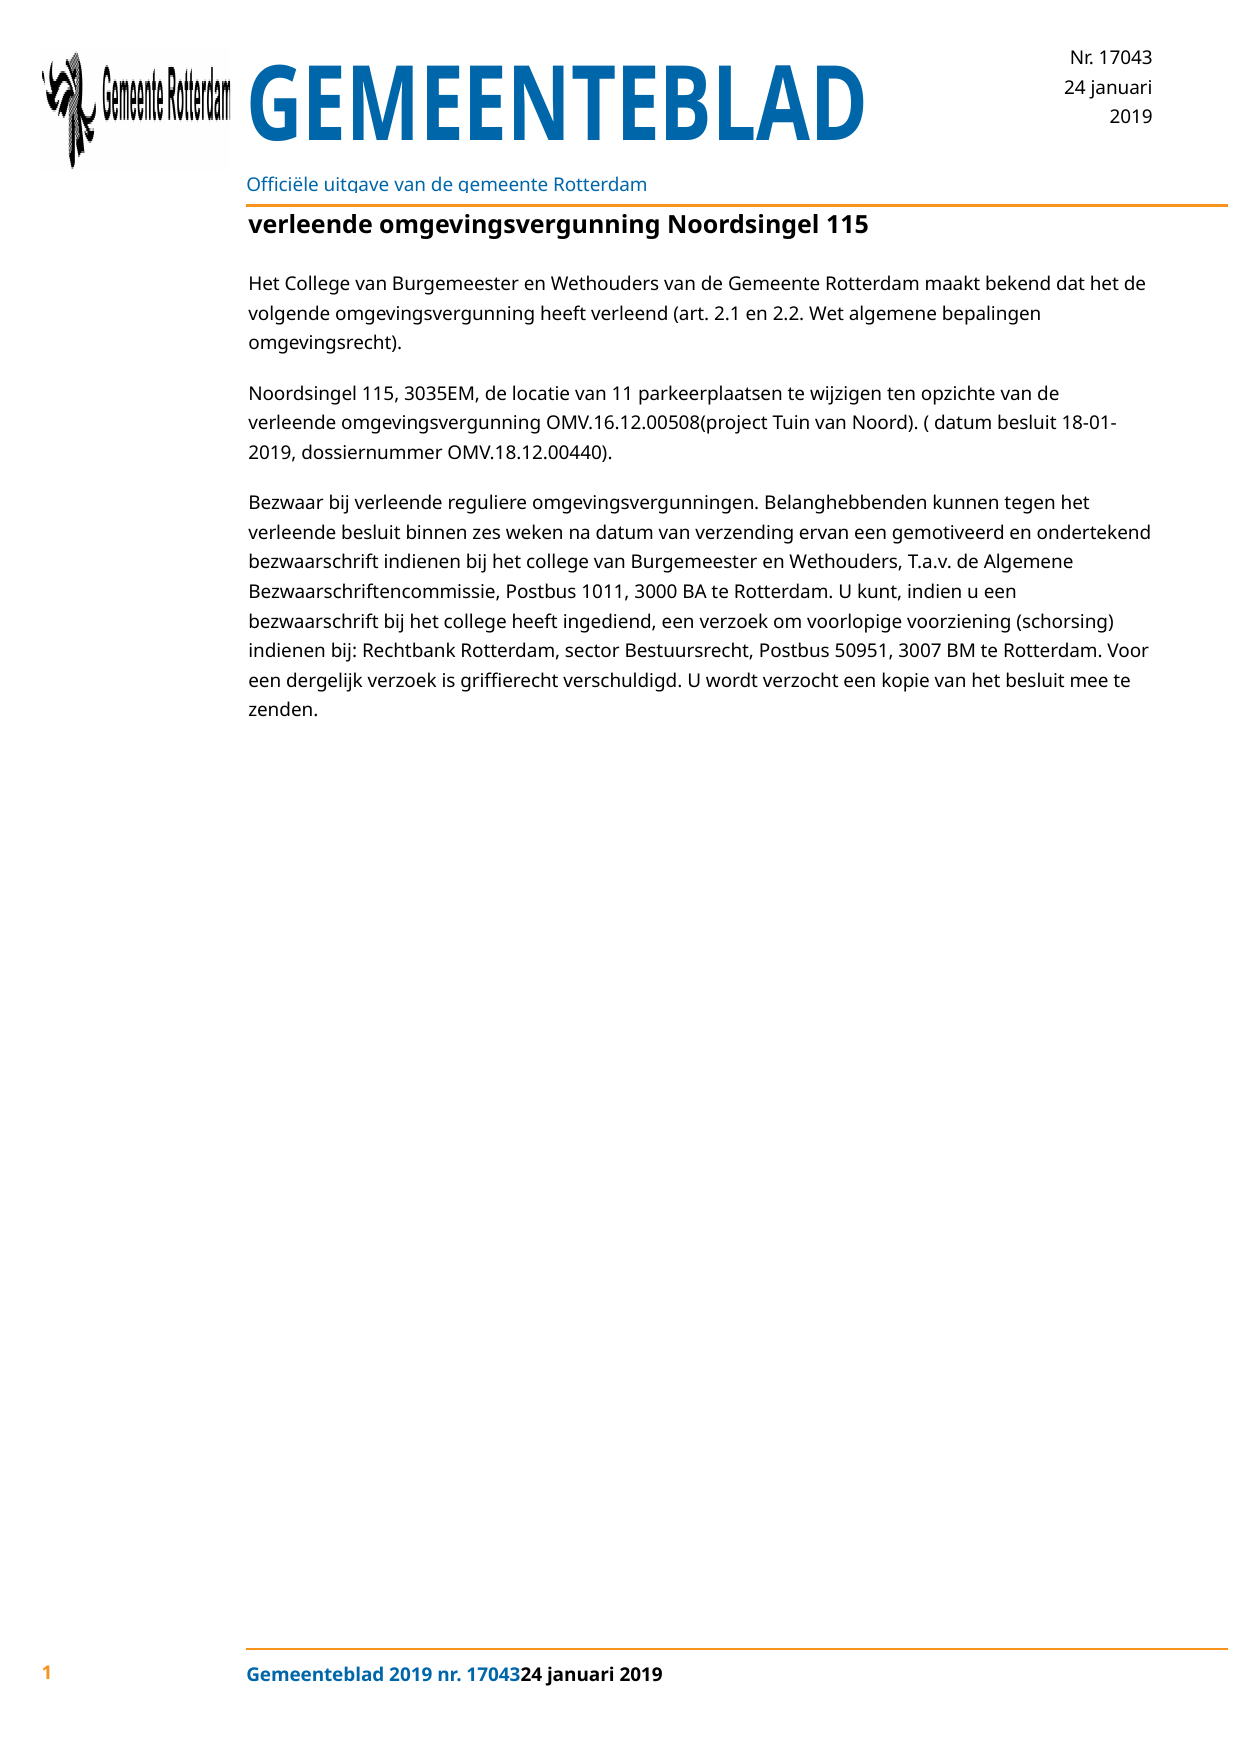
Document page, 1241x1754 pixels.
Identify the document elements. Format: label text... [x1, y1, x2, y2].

text verleende omgevingsvergunning Noordsingel 115 [248, 207, 1152, 241]
text Bezwaar bij verleende reguliere omgevingsvergunningen. Belanghebbenden kunnen tegen het verleende besluit binnen zes weken na datum van verzending ervan een gemotiveerd en ondertekend bezwaarschrift indienen bij het college van Burgemeester en Wethouders, T.a.v. de Algemene Bezwaarschriftencommissie, Postbus 1011, 3000 BA te Rotterdam. U kunt, indien u een bezwaarschrift bij het college heeft ingediend, een verzoek om voorlopige voorziening (schorsing) indienen bij: Rechtbank Rotterdam, sector Bestuursrecht, Postbus 50951, 3007 BM te Rotterdam. Voor een dergelijk verzoek is griffierecht verschuldigd. U wordt verzocht een kopie van het besluit mee te zenden. [248, 489, 1152, 722]
text Noordsingel 115, 3035EM, de locatie van 11 parkeerplaatsen te wijzigen ten opzichte van de verleende omgevingsvergunning OMV.16.12.00508(project Tuin van Noord). ( datum besluit 18-01-2019, dossiernummer OMV.18.12.00440). [248, 380, 1152, 465]
picture [41, 47, 231, 172]
text Het College van Burgemeester en Wethouders van de Gemeente Rotterdam maakt bekend dat het de volgende omgevingsvergunning heeft verleend (art. 2.1 en 2.2. Wet algemene bepalingen omgevingsrecht). [248, 270, 1152, 355]
